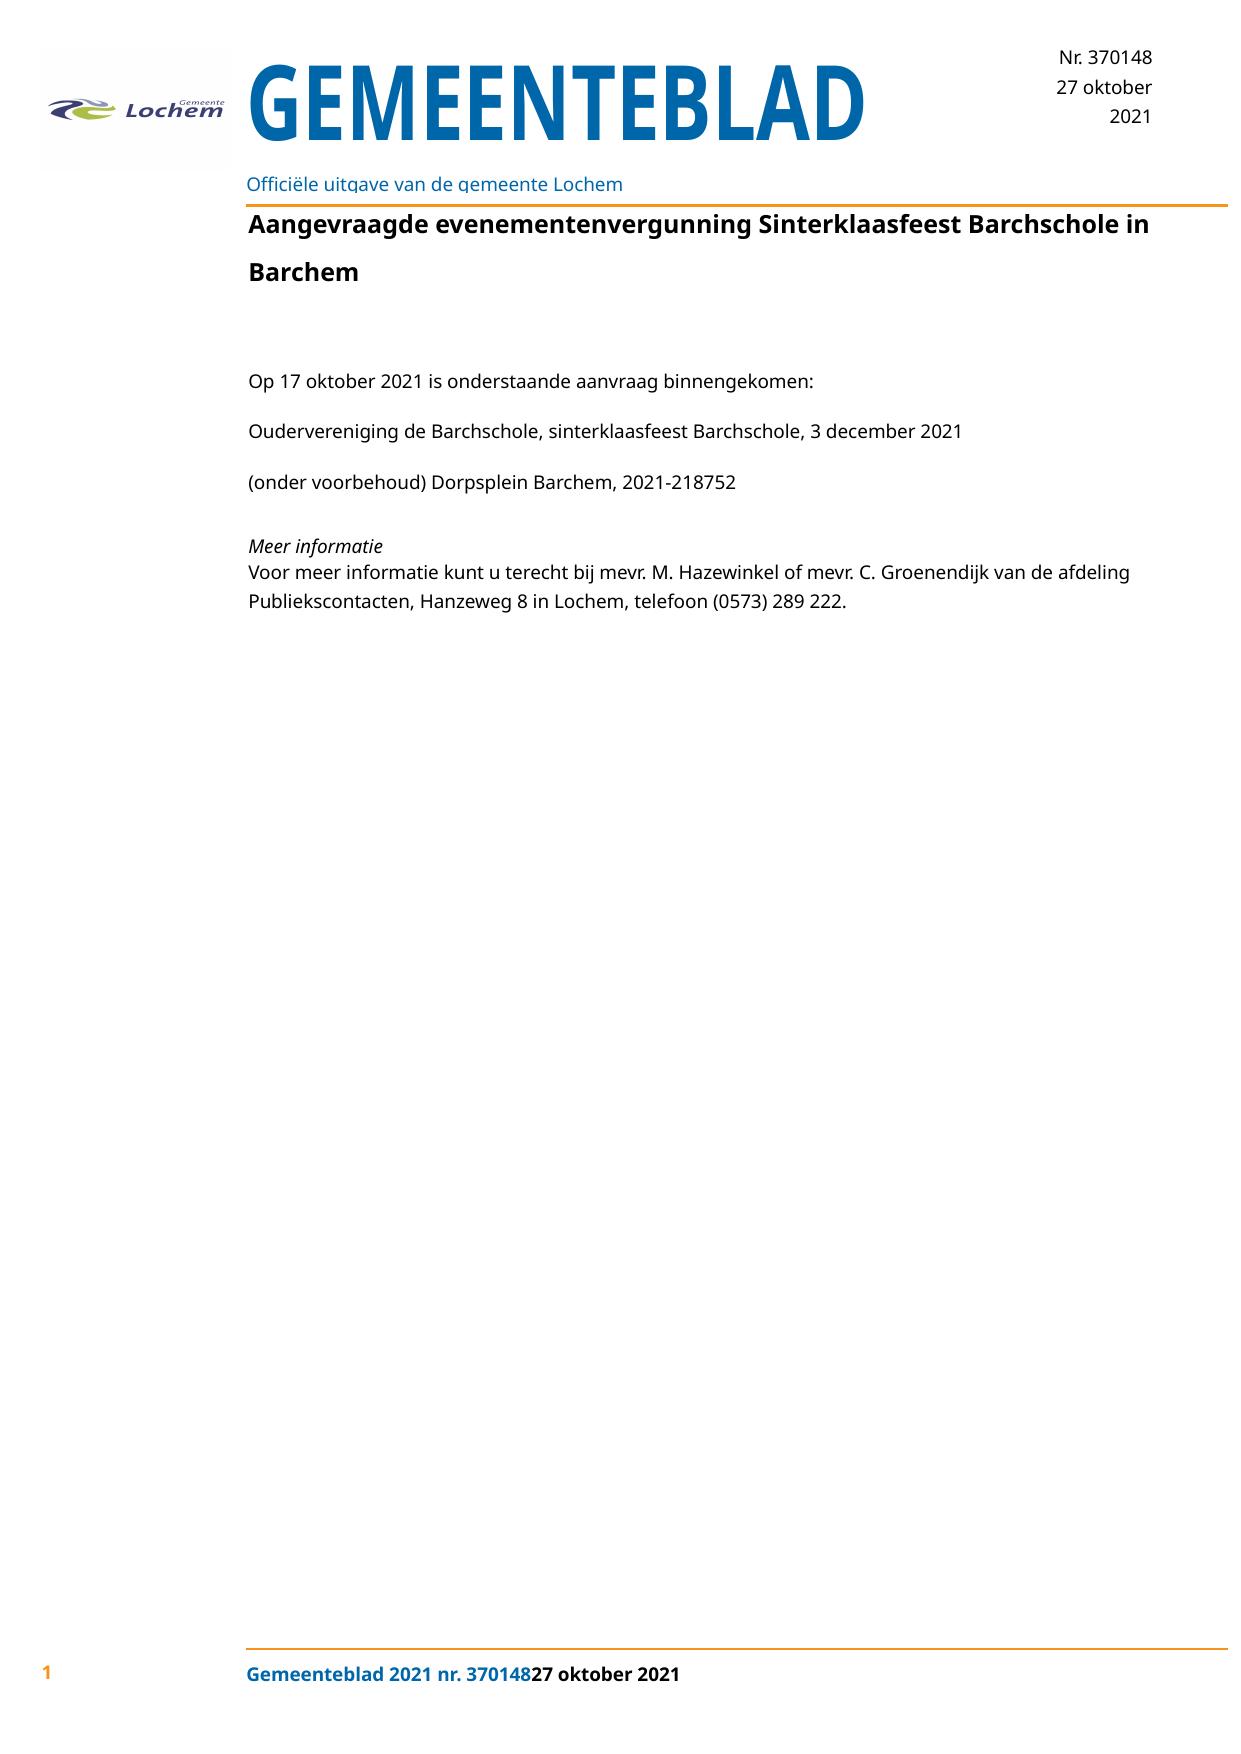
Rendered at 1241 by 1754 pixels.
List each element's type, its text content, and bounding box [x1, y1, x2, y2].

text (onder voorbehoud) Dorpsplein Barchem, 2021-218752 [248, 469, 1152, 495]
picture [41, 47, 231, 172]
text Oudervereniging de Barchschole, sinterklaasfeest Barchschole, 3 december 2021 [248, 419, 1152, 444]
text Meer informatie [248, 533, 1152, 559]
text Aangevraagde evenementenvergunning Sinterklaasfeest Barchschole in Barchem [248, 207, 1152, 288]
text Voor meer informatie kunt u terecht bij mevr. M. Hazewinkel of mevr. C. Groenendijk van de afdeling Publiekscontacten, Hanzeweg 8 in Lochem, telefoon (0573) 289 222. [248, 559, 1152, 614]
text Op 17 oktober 2021 is onderstaande aanvraag binnengekomen: [248, 368, 1152, 394]
